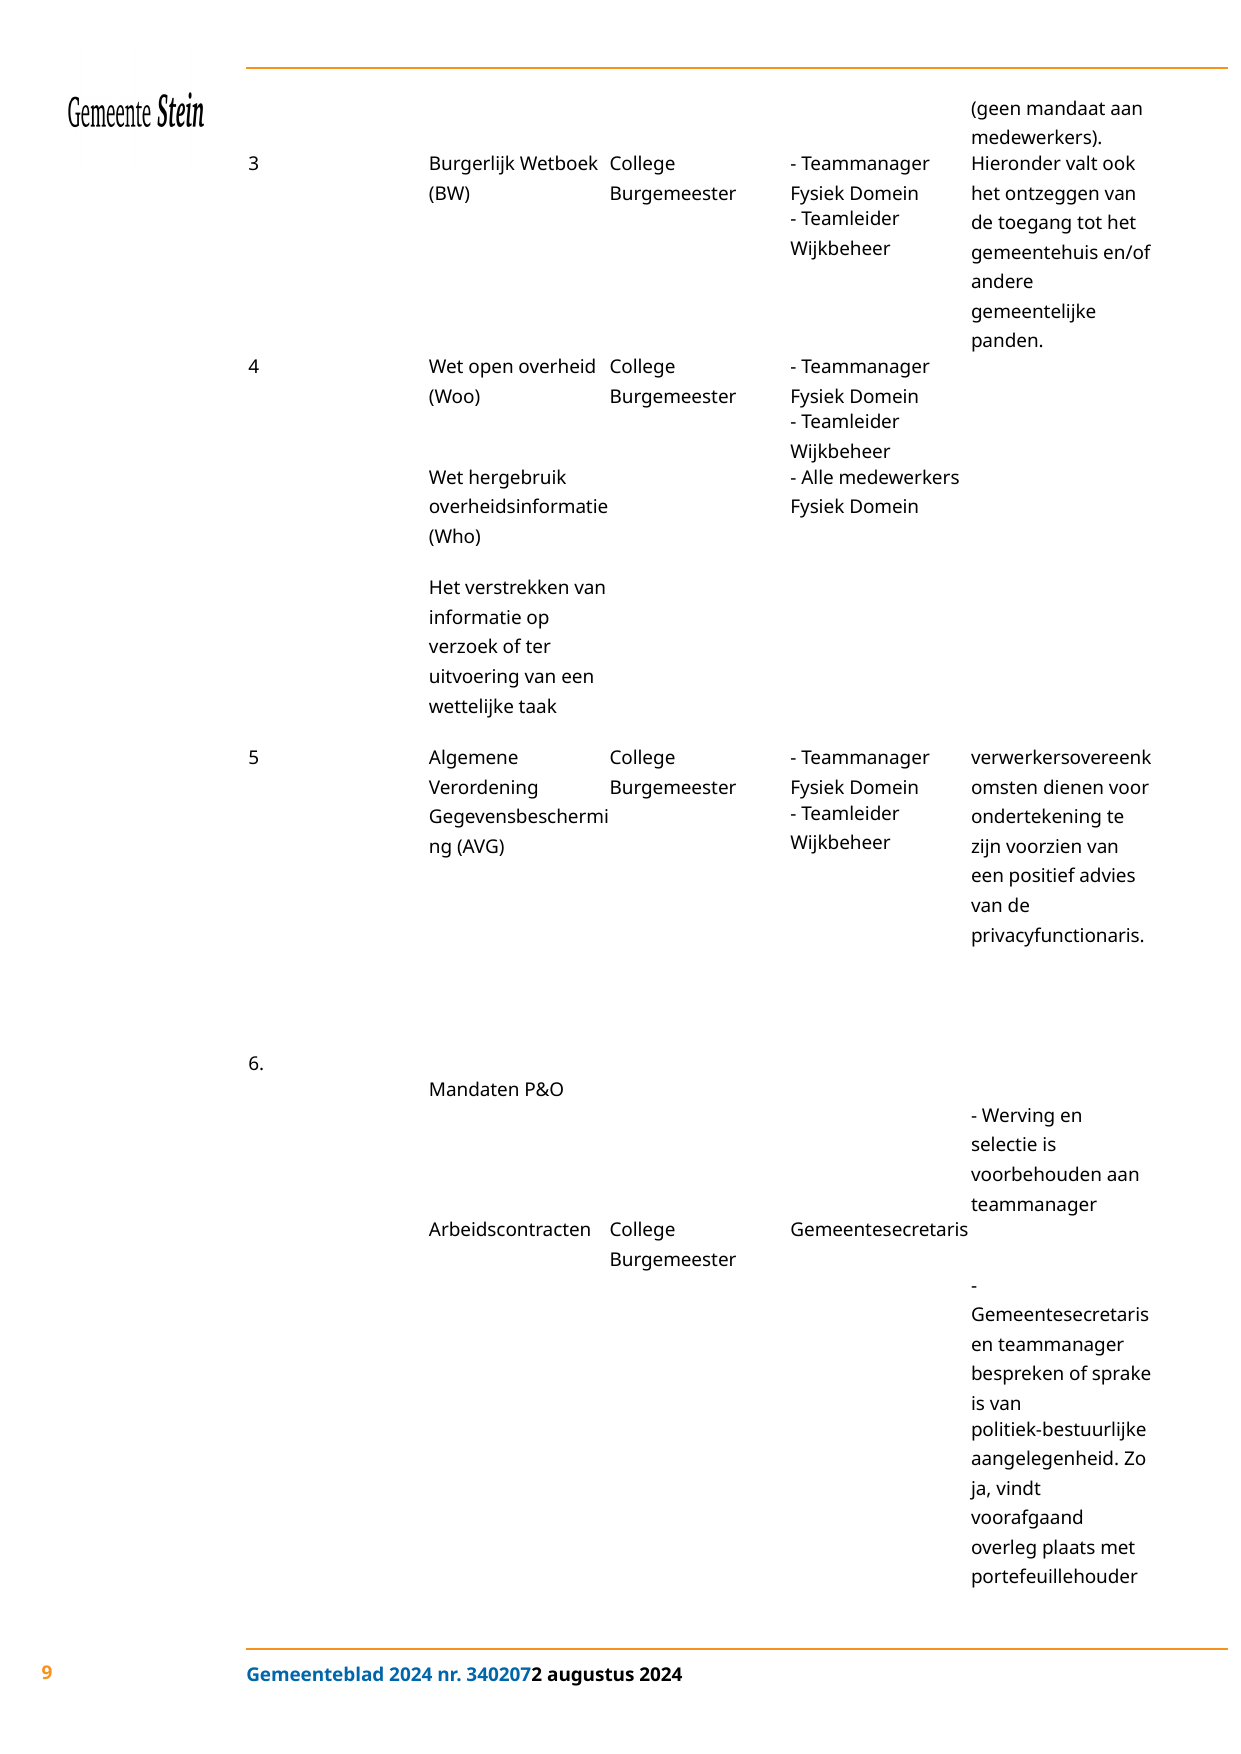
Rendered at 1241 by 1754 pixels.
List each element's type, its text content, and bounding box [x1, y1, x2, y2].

table_cell [609, 948, 790, 973]
table_cell [609, 1051, 790, 1076]
table_cell - Gemeentesecretaris en teammanager bespreken of sprake is van [971, 1272, 1152, 1416]
table_cell [429, 999, 609, 1025]
table_cell [790, 95, 971, 150]
table_cell [609, 999, 790, 1025]
table_cell [790, 549, 971, 574]
table_cell [429, 719, 609, 744]
table_cell [971, 999, 1152, 1025]
table_cell [248, 1025, 429, 1051]
table_cell [609, 1076, 790, 1102]
table_cell [790, 719, 971, 744]
table_cell [790, 1051, 971, 1076]
table_cell - Teamleider Wijkbeheer [790, 800, 971, 948]
table_cell Het verstrekken van informatie op verzoek of ter uitvoering van een wettelijke taak [429, 575, 609, 719]
table_cell [429, 1416, 609, 1589]
table_cell [609, 95, 790, 150]
table_cell 4 [248, 353, 429, 719]
table_cell [248, 719, 429, 744]
table_cell [790, 1416, 971, 1589]
table_cell [971, 973, 1152, 999]
table_cell - Alle medewerkers Fysiek Domein [790, 464, 971, 549]
table_cell [429, 973, 609, 999]
table_cell Wet open overheid (Woo) [429, 353, 609, 409]
table_cell - Teamleider Wijkbeheer [790, 205, 971, 353]
table_cell Mandaten P&O [429, 1076, 609, 1102]
table_cell [609, 719, 790, 744]
table_cell [790, 999, 971, 1025]
table_cell [971, 1051, 1152, 1076]
table_cell (geen mandaat aan medewerkers). [971, 95, 1152, 150]
picture [41, 47, 231, 172]
table_cell Wet hergebruik overheidsinformatie (Who) [429, 464, 609, 549]
table_cell College Burgemeester [609, 353, 790, 719]
table_cell [429, 409, 609, 464]
table_cell 6. [248, 1051, 429, 1589]
table_cell [971, 719, 1152, 744]
table_cell [429, 549, 609, 574]
table_cell politiek-bestuurlijke aangelegenheid. Zo ja, vindt voorafgaand overleg plaats met portefeuillehouder [971, 1416, 1152, 1589]
table_cell [429, 1272, 609, 1416]
table_cell [248, 999, 429, 1025]
table_cell [248, 95, 429, 150]
table_cell [790, 1102, 971, 1216]
table_cell - Werving en selectie is voorbehouden aan teammanager [971, 1102, 1152, 1216]
table_cell [429, 948, 609, 973]
table_cell - Teammanager Fysiek Domein [790, 744, 971, 800]
table_cell Hieronder valt ook het ontzeggen van de toegang tot het gemeentehuis en/of andere gemeentelijke panden. [971, 150, 1152, 353]
table_cell [248, 948, 429, 973]
table_cell [609, 973, 790, 999]
table_cell [429, 1051, 609, 1076]
table_cell [790, 575, 971, 719]
table_cell [609, 1025, 790, 1051]
table_cell [790, 1076, 971, 1102]
table_cell [609, 1272, 790, 1416]
table_cell [790, 1272, 971, 1416]
table_cell [971, 1076, 1152, 1102]
table_cell verwerkersovereenkomsten dienen voor ondertekening te zijn voorzien van een positief advies van de privacyfunctionaris. [971, 744, 1152, 948]
table_cell - Teammanager Fysiek Domein [790, 353, 971, 409]
table_cell [971, 948, 1152, 973]
table_cell [429, 95, 609, 150]
table_cell College Burgemeester [609, 744, 790, 948]
table_cell [248, 973, 429, 999]
table_cell College Burgemeester [609, 150, 790, 353]
table_cell [429, 1102, 609, 1216]
table_cell [790, 973, 971, 999]
table_cell [790, 948, 971, 973]
table_cell [790, 1025, 971, 1051]
table_cell Algemene Verordening Gegevensbescherming (AVG) [429, 744, 609, 948]
table_cell Arbeidscontracten [429, 1216, 609, 1272]
table_cell College Burgemeester [609, 1216, 790, 1272]
table_cell [971, 353, 1152, 719]
table_cell [971, 1216, 1152, 1272]
table_cell - Teammanager Fysiek Domein [790, 150, 971, 205]
table_cell 5 [248, 744, 429, 948]
table_cell [429, 1025, 609, 1051]
table_cell [971, 1025, 1152, 1051]
table_cell - Teamleider Wijkbeheer [790, 409, 971, 464]
table_cell Gemeentesecretaris [790, 1216, 971, 1272]
table_cell [609, 1416, 790, 1589]
table_cell 3 [248, 150, 429, 353]
table_cell Burgerlijk Wetboek (BW) [429, 150, 609, 353]
table_cell [609, 1102, 790, 1216]
